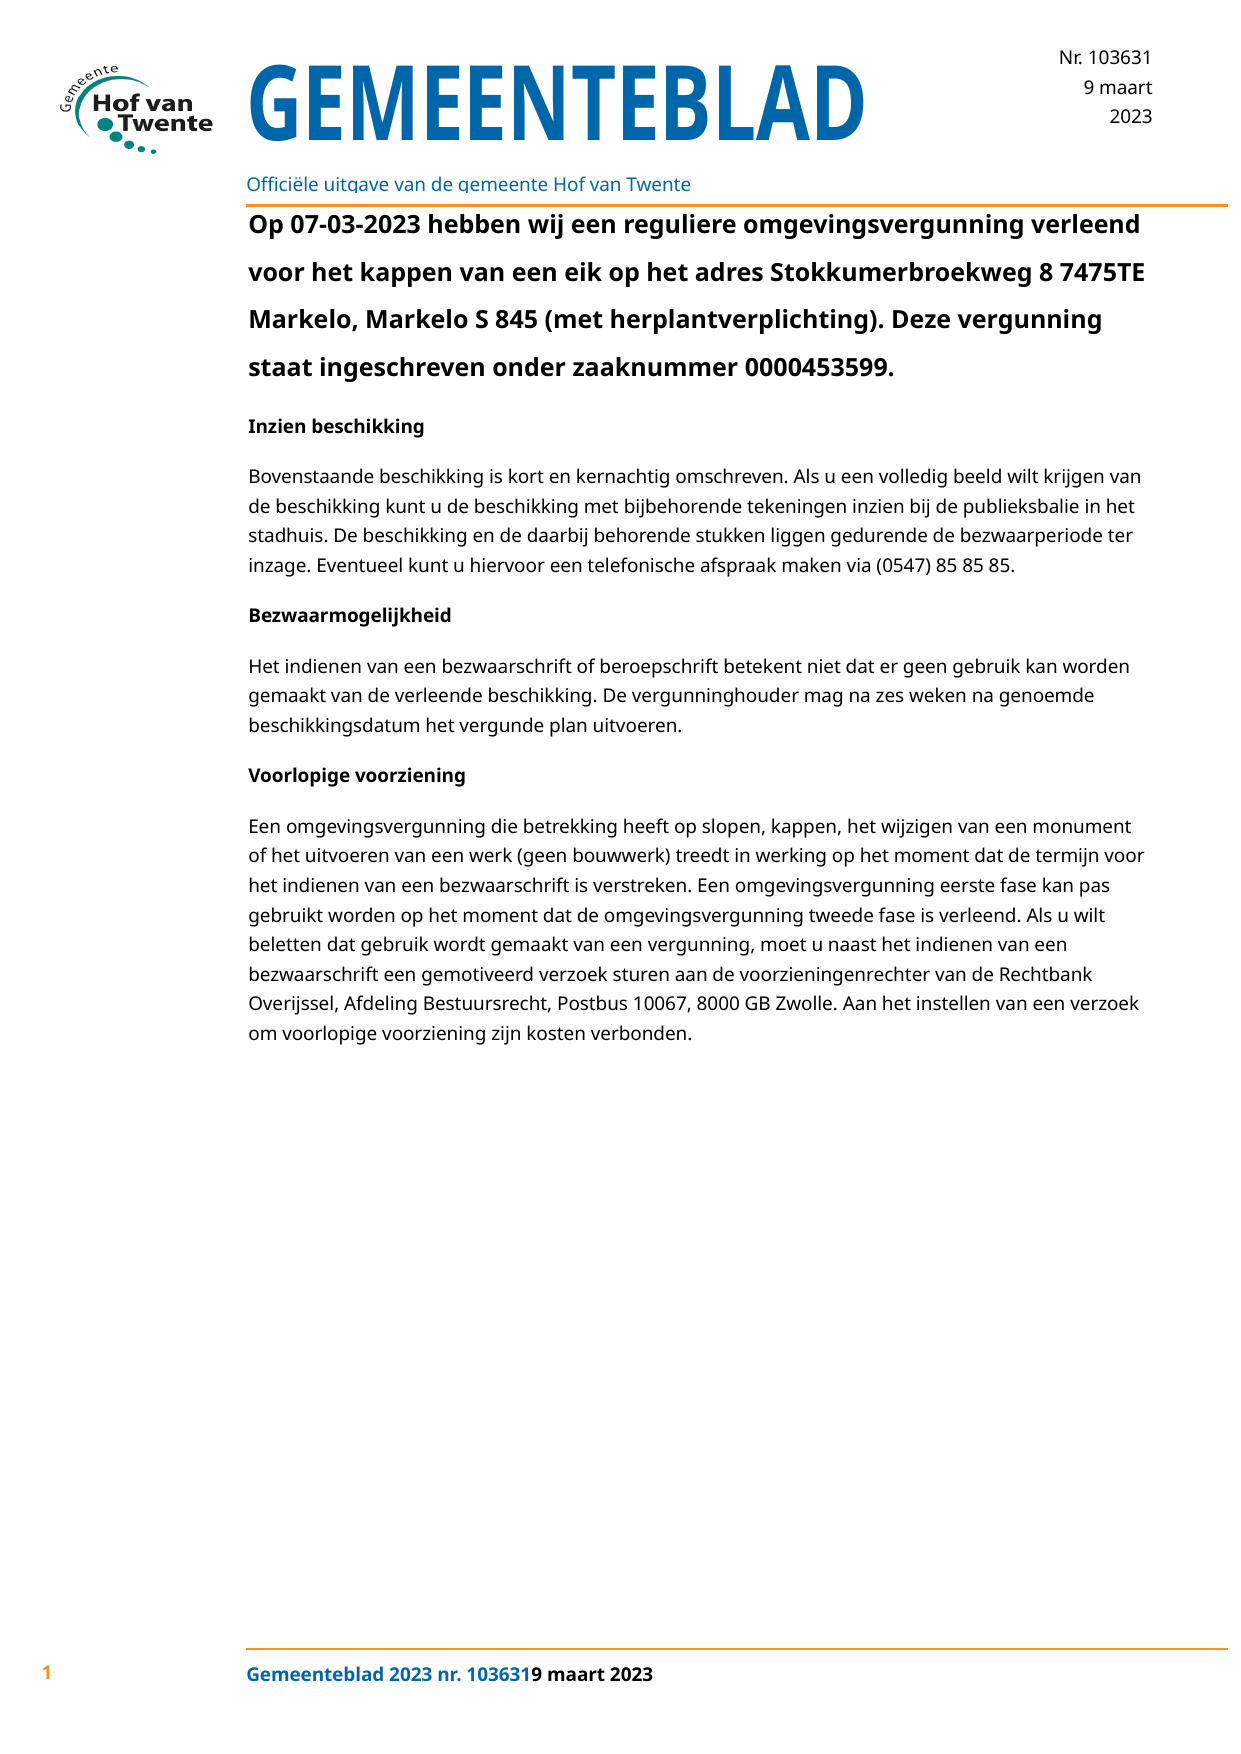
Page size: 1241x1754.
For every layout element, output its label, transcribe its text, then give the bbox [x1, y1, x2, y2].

text Voorlopige voorziening [248, 763, 1152, 788]
text Bezwaarmogelijkheid [248, 603, 1152, 628]
picture [41, 47, 231, 172]
text Bovenstaande beschikking is kort en kernachtig omschreven. Als u een volledig beeld wilt krijgen van de beschikking kunt u de beschikking met bijbehorende tekeningen inzien bij de publieksbalie in het stadhuis. De beschikking en de daarbij behorende stukken liggen gedurende de bezwaarperiode ter inzage. Eventueel kunt u hiervoor een telefonische afspraak maken via (0547) 85 85 85. [248, 463, 1152, 578]
text Het indienen van een bezwaarschrift of beroepschrift betekent niet dat er geen gebruik kan worden gemaakt van de verleende beschikking. De vergunninghouder mag na zes weken na genoemde beschikkingsdatum het vergunde plan uitvoeren. [248, 653, 1152, 738]
text Een omgevingsvergunning die betrekking heeft op slopen, kappen, het wijzigen van een monument of het uitvoeren van een werk (geen bouwwerk) treedt in werking op het moment dat de termijn voor het indienen van een bezwaarschrift is verstreken. Een omgevingsvergunning eerste fase kan pas gebruikt worden op het moment dat de omgevingsvergunning tweede fase is verleend. Als u wilt beletten dat gebruik wordt gemaakt van een vergunning, moet u naast het indienen van een bezwaarschrift een gemotiveerd verzoek sturen aan de voorzieningenrechter van de Rechtbank Overijssel, Afdeling Bestuursrecht, Postbus 10067, 8000 GB Zwolle. Aan het instellen van een verzoek om voorlopige voorziening zijn kosten verbonden. [248, 813, 1152, 1046]
text Op 07-03-2023 hebben wij een reguliere omgevingsvergunning verleend voor het kappen van een eik op het adres Stokkumerbroekweg 8 7475TE Markelo, Markelo S 845 (met herplantverplichting). Deze vergunning staat ingeschreven onder zaaknummer 0000453599. [248, 207, 1152, 384]
text Inzien beschikking [248, 413, 1152, 439]
